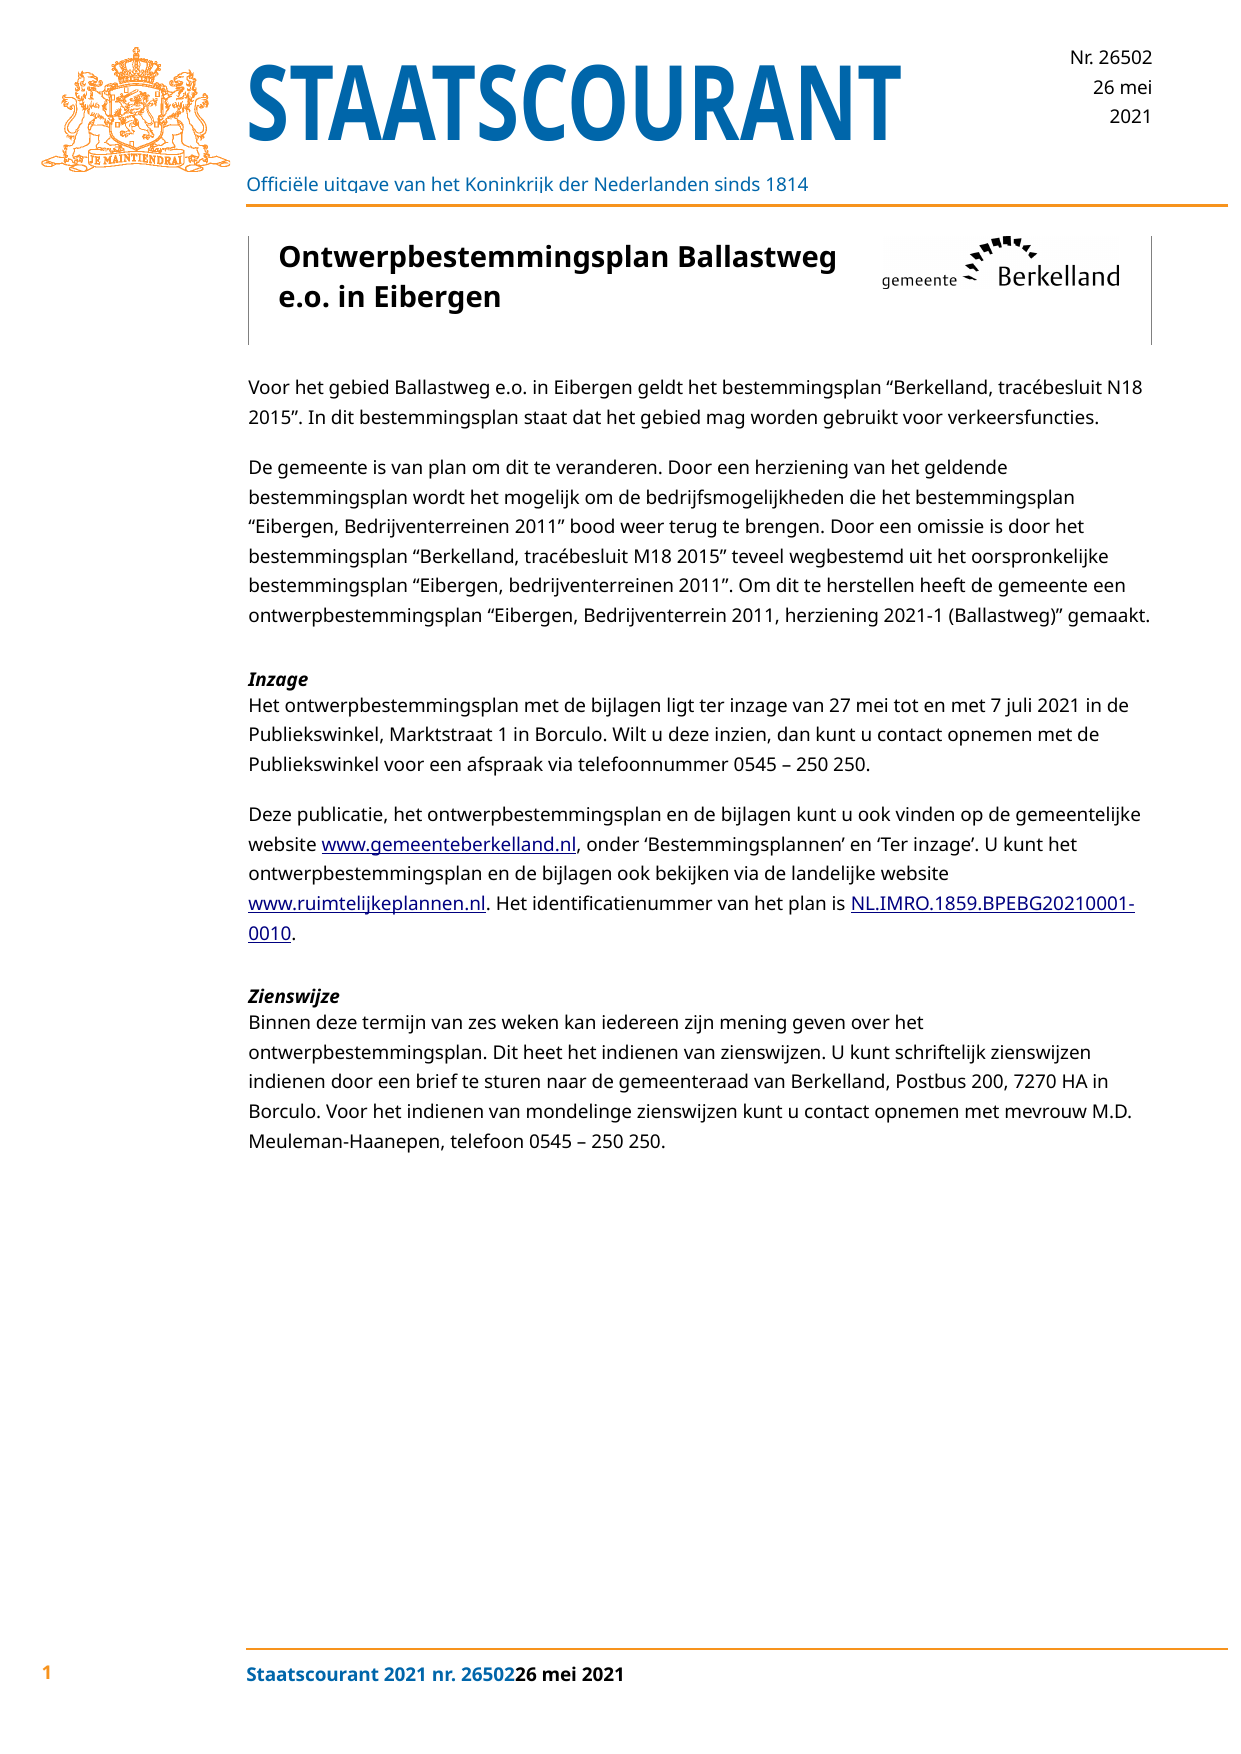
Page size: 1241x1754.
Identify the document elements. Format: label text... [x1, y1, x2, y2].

text Zienswijze [248, 984, 1152, 1009]
table_header [850, 236, 1151, 345]
text Deze publicatie, het ontwerpbestemmingsplan en de bijlagen kunt u ook vinden op de gemeentelijke website www.gemeenteberkelland.nl, onder ‘Bestemmingsplannen’ en ‘Ter inzage’. U kunt het ontwerpbestemmingsplan en de bijlagen ook bekijken via de landelijke website www.ruimtelijkeplannen.nl. Het identificatienummer van het plan is NL.IMRO.1859.BPEBG20210001-0010. [248, 801, 1152, 946]
text Het ontwerpbestemmingsplan met de bijlagen ligt ter inzage van 27 mei tot en met 7 juli 2021 in de Publiekswinkel, Marktstraat 1 in Borculo. Wilt u deze inzien, dan kunt u contact opnemen met de Publiekswinkel voor een afspraak via telefoonnummer 0545 – 250 250. [248, 692, 1152, 777]
picture [882, 236, 1119, 289]
table_header Ontwerpbestemmingsplan Ballastweg e.o. in Eibergen [249, 236, 850, 345]
text Inzage [248, 666, 1152, 692]
text Voor het gebied Ballastweg e.o. in Eibergen geldt het bestemmingsplan “Berkelland, tracébesluit N18 2015”. In dit bestemmingsplan staat dat het gebied mag worden gebruikt voor verkeersfuncties. [248, 374, 1152, 429]
text Binnen deze termijn van zes weken kan iedereen zijn mening geven over het ontwerpbestemmingsplan. Dit heet het indienen van zienswijzen. U kunt schriftelijk zienswijzen indienen door een brief te sturen naar de gemeenteraad van Berkelland, Postbus 200, 7270 HA in Borculo. Voor het indienen van mondelinge zienswijzen kunt u contact opnemen met mevrouw M.D. Meuleman-Haanepen, telefoon 0545 – 250 250. [248, 1009, 1152, 1153]
picture [41, 47, 231, 172]
text De gemeente is van plan om dit te veranderen. Door een herziening van het geldende bestemmingsplan wordt het mogelijk om de bedrijfsmogelijkheden die het bestemmingsplan “Eibergen, Bedrijventerreinen 2011” bood weer terug te brengen. Door een omissie is door het bestemmingsplan “Berkelland, tracébesluit M18 2015” teveel wegbestemd uit het oorspronkelijke bestemmingsplan “Eibergen, bedrijventerreinen 2011”. Om dit te herstellen heeft de gemeente een ontwerpbestemmingsplan “Eibergen, Bedrijventerrein 2011, herziening 2021-1 (Ballastweg)” gemaakt. [248, 454, 1152, 628]
